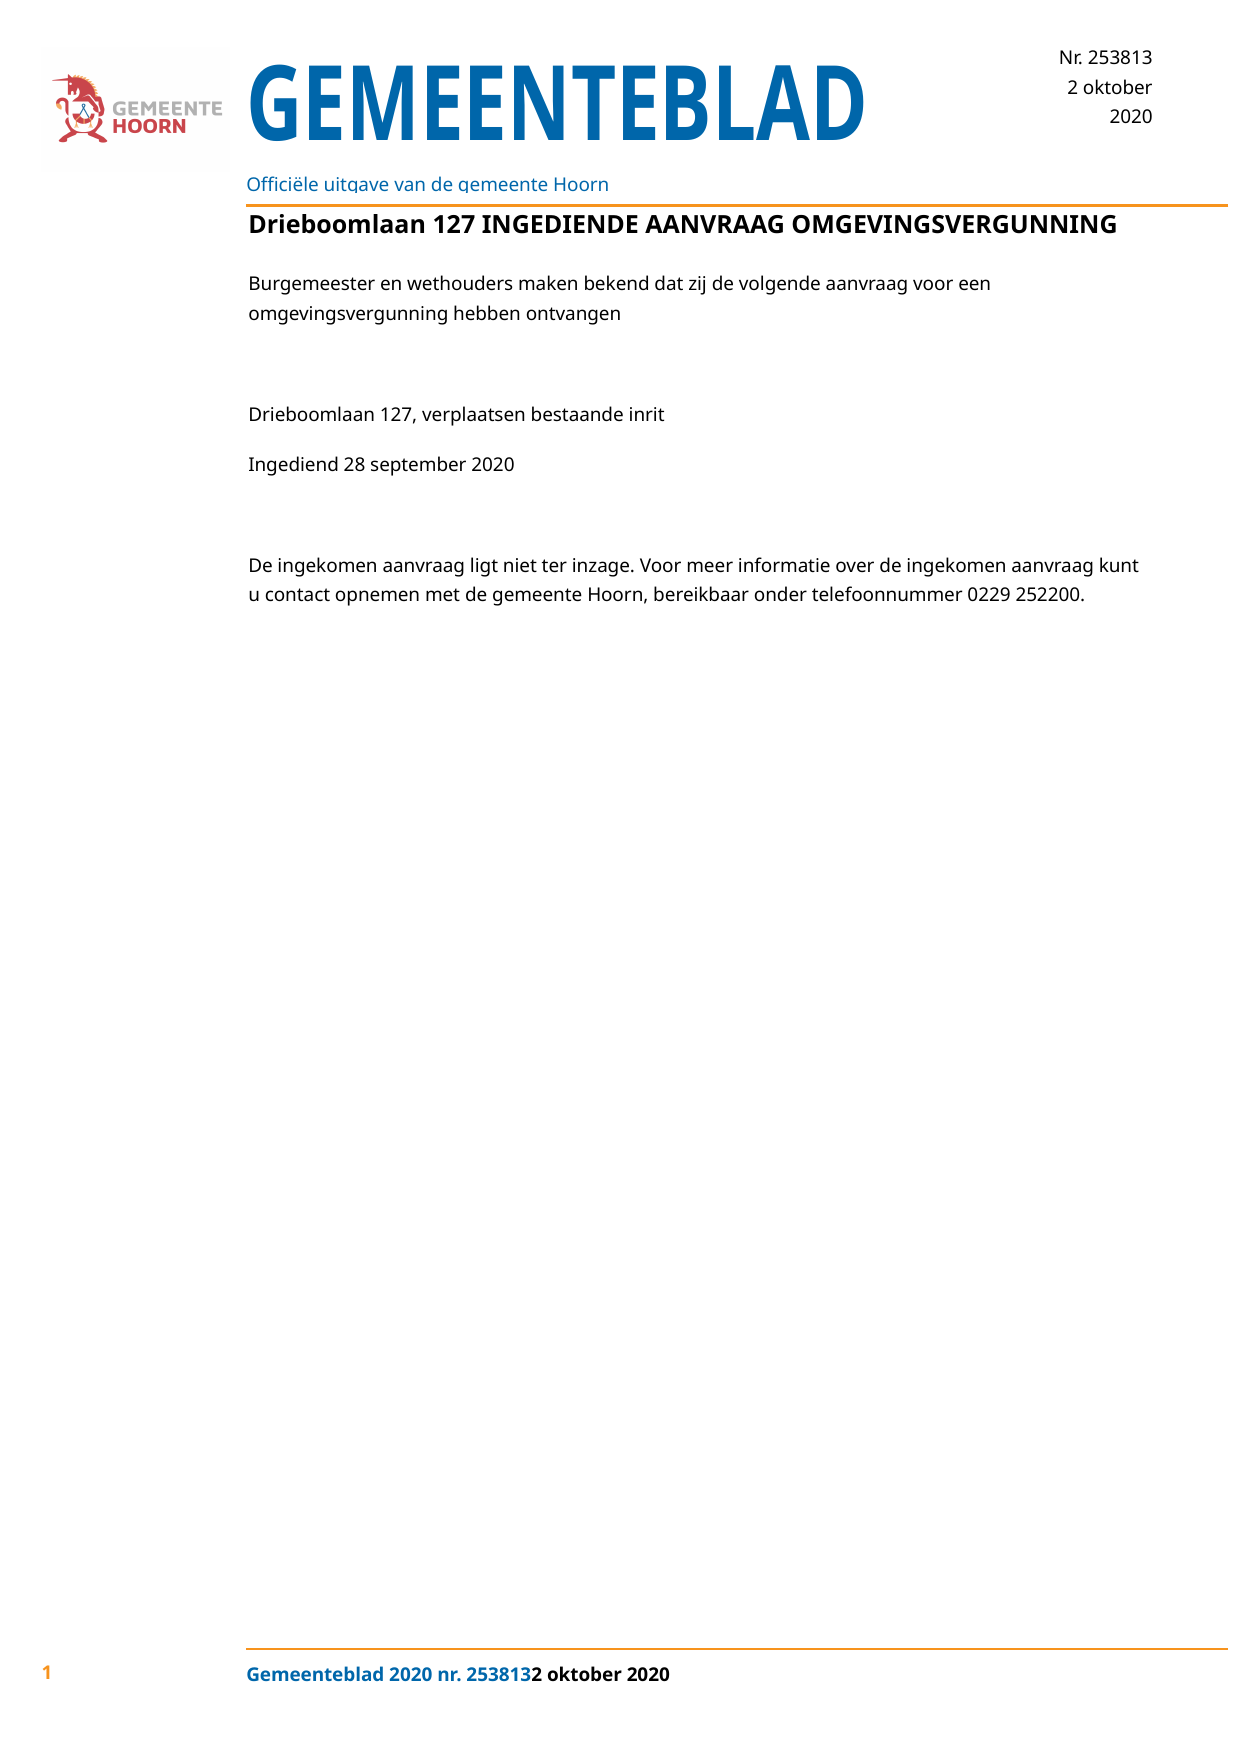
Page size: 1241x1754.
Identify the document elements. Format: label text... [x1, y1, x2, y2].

text Drieboomlaan 127 INGEDIENDE AANVRAAG OMGEVINGSVERGUNNING [248, 207, 1152, 241]
text Ingediend 28 september 2020 [248, 451, 1152, 477]
text Burgemeester en wethouders maken bekend dat zij de volgende aanvraag voor een omgevingsvergunning hebben ontvangen [248, 270, 1152, 326]
picture [41, 47, 231, 172]
text Drieboomlaan 127, verplaatsen bestaande inrit [248, 401, 1152, 426]
text De ingekomen aanvraag ligt niet ter inzage. Voor meer informatie over de ingekomen aanvraag kunt u contact opnemen met de gemeente Hoorn, bereikbaar onder telefoonnummer 0229 252200. [248, 552, 1152, 607]
